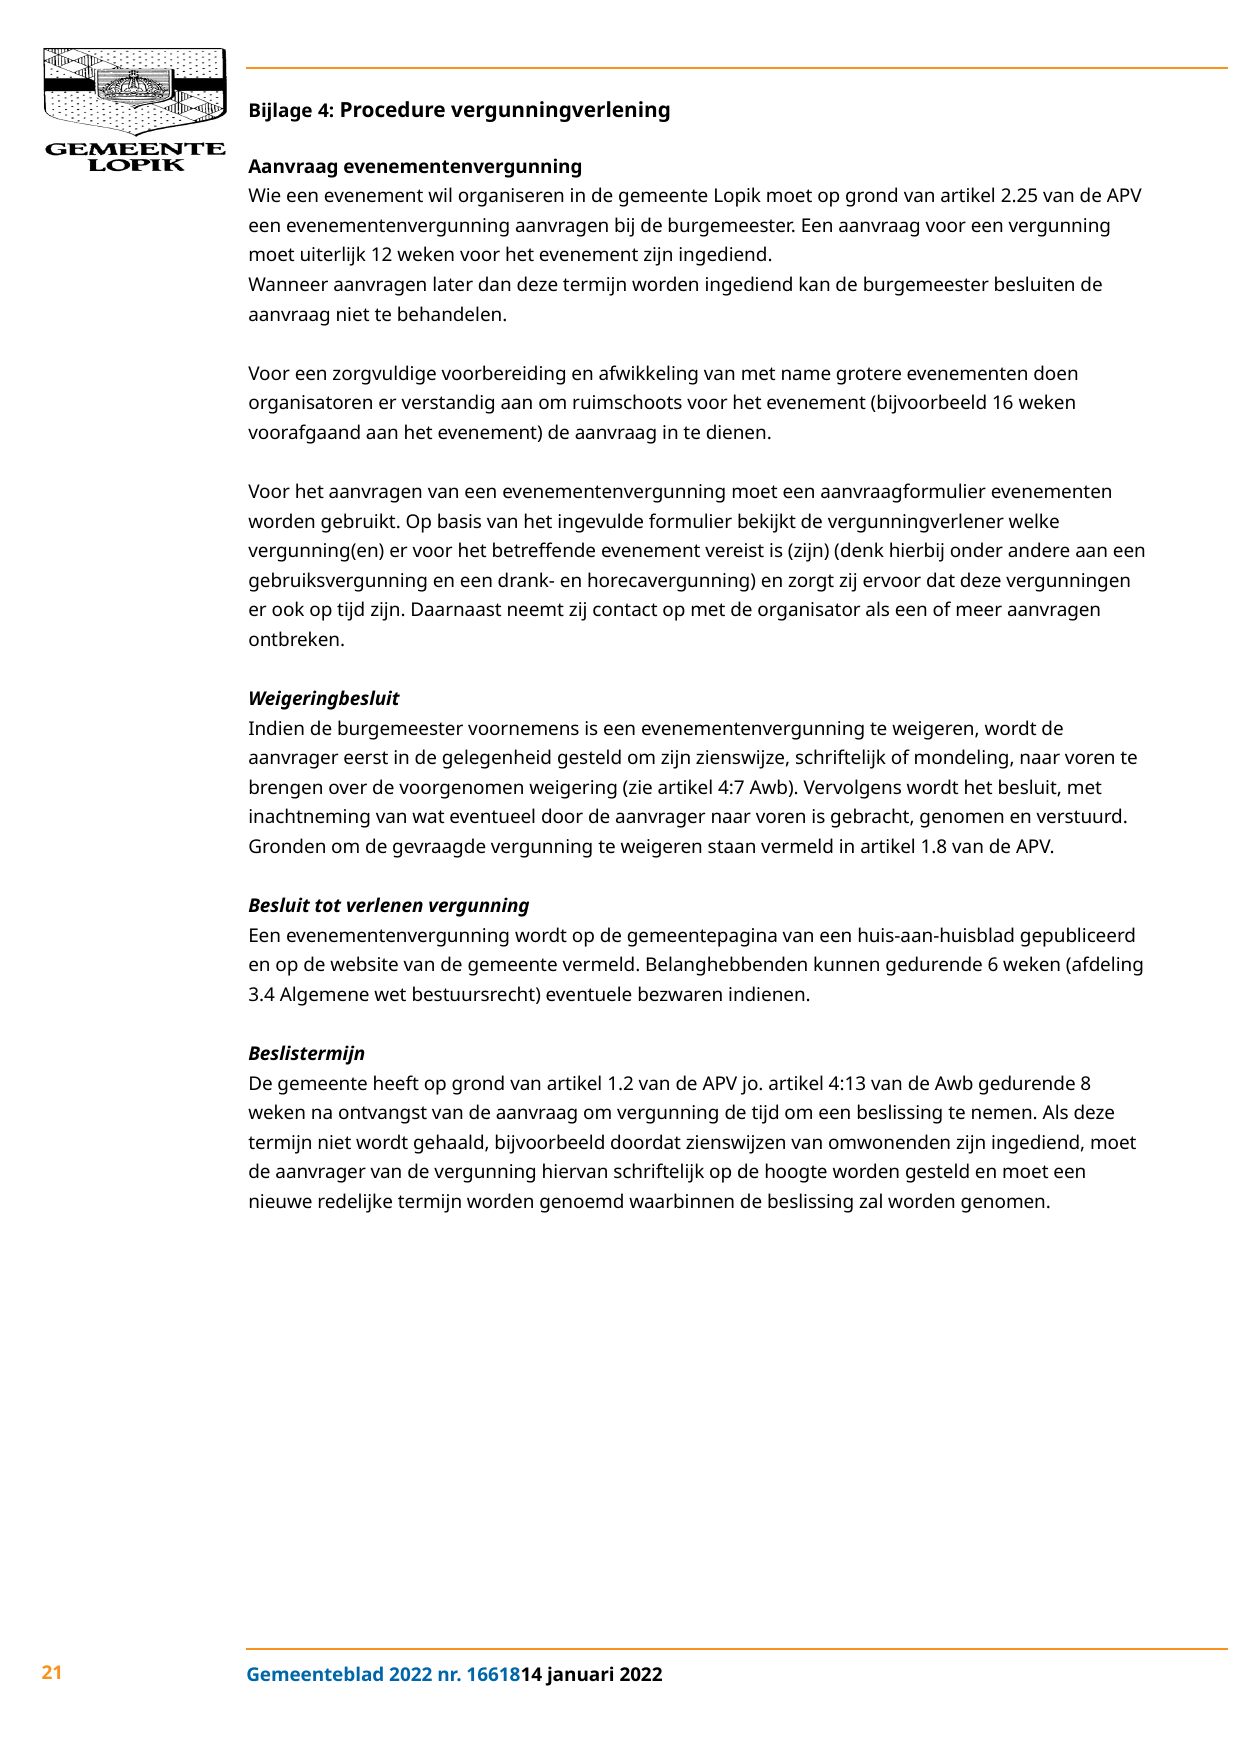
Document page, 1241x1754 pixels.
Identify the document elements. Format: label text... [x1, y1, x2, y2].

text Weigeringbesluit [248, 685, 1152, 711]
text Aanvraag evenementenvergunning [248, 153, 1152, 179]
text Wie een evenement wil organiseren in de gemeente Lopik moet op grond van artikel 2.25 van de APV een evenementenvergunning aanvragen bij de burgemeester. Een aanvraag voor een vergunning moet uiterlijk 12 weken voor het evenement zijn ingediend. [248, 182, 1152, 267]
text Beslistermijn [248, 1040, 1152, 1066]
text De gemeente heeft op grond van artikel 1.2 van de APV jo. artikel 4:13 van de Awb gedurende 8 weken na ontvangst van de aanvraag om vergunning de tijd om een beslissing te nemen. Als deze termijn niet wordt gehaald, bijvoorbeeld doordat zienswijzen van omwonenden zijn ingediend, moet de aanvrager van de vergunning hiervan schriftelijk op de hoogte worden gesteld en moet een nieuwe redelijke termijn worden genoemd waarbinnen de beslissing zal worden genomen. [248, 1070, 1152, 1214]
text Bijlage 4: Procedure vergunningverlening [248, 95, 1152, 123]
text Voor een zorgvuldige voorbereiding en afwikkeling van met name grotere evenementen doen organisatoren er verstandig aan om ruimschoots voor het evenement (bijvoorbeeld 16 weken voorafgaand aan het evenement) de aanvraag in te dienen. [248, 360, 1152, 445]
text Indien de burgemeester voornemens is een evenementenvergunning te weigeren, wordt de aanvrager eerst in de gelegenheid gesteld om zijn zienswijze, schriftelijk of mondeling, naar voren te brengen over de voorgenomen weigering (zie artikel 4:7 Awb). Vervolgens wordt het besluit, met inachtneming van wat eventueel door de aanvrager naar voren is gebracht, genomen en verstuurd. Gronden om de gevraagde vergunning te weigeren staan vermeld in artikel 1.8 van de APV. [248, 715, 1152, 859]
picture [41, 47, 231, 172]
text Wanneer aanvragen later dan deze termijn worden ingediend kan de burgemeester besluiten de aanvraag niet te behandelen. [248, 271, 1152, 327]
text Een evenementenvergunning wordt op de gemeentepagina van een huis-aan-huisblad gepubliceerd en op de website van de gemeente vermeld. Belanghebbenden kunnen gedurende 6 weken (afdeling 3.4 Algemene wet bestuursrecht) eventuele bezwaren indienen. [248, 922, 1152, 1007]
text Besluit tot verlenen vergunning [248, 892, 1152, 918]
text Voor het aanvragen van een evenementenvergunning moet een aanvraagformulier evenementen worden gebruikt. Op basis van het ingevulde formulier bekijkt de vergunningverlener welke vergunning(en) er voor het betreffende evenement vereist is (zijn) (denk hierbij onder andere aan een gebruiksvergunning en een drank- en horecavergunning) en zorgt zij ervoor dat deze vergunningen er ook op tijd zijn. Daarnaast neemt zij contact op met de organisator als een of meer aanvragen ontbreken. [248, 478, 1152, 652]
